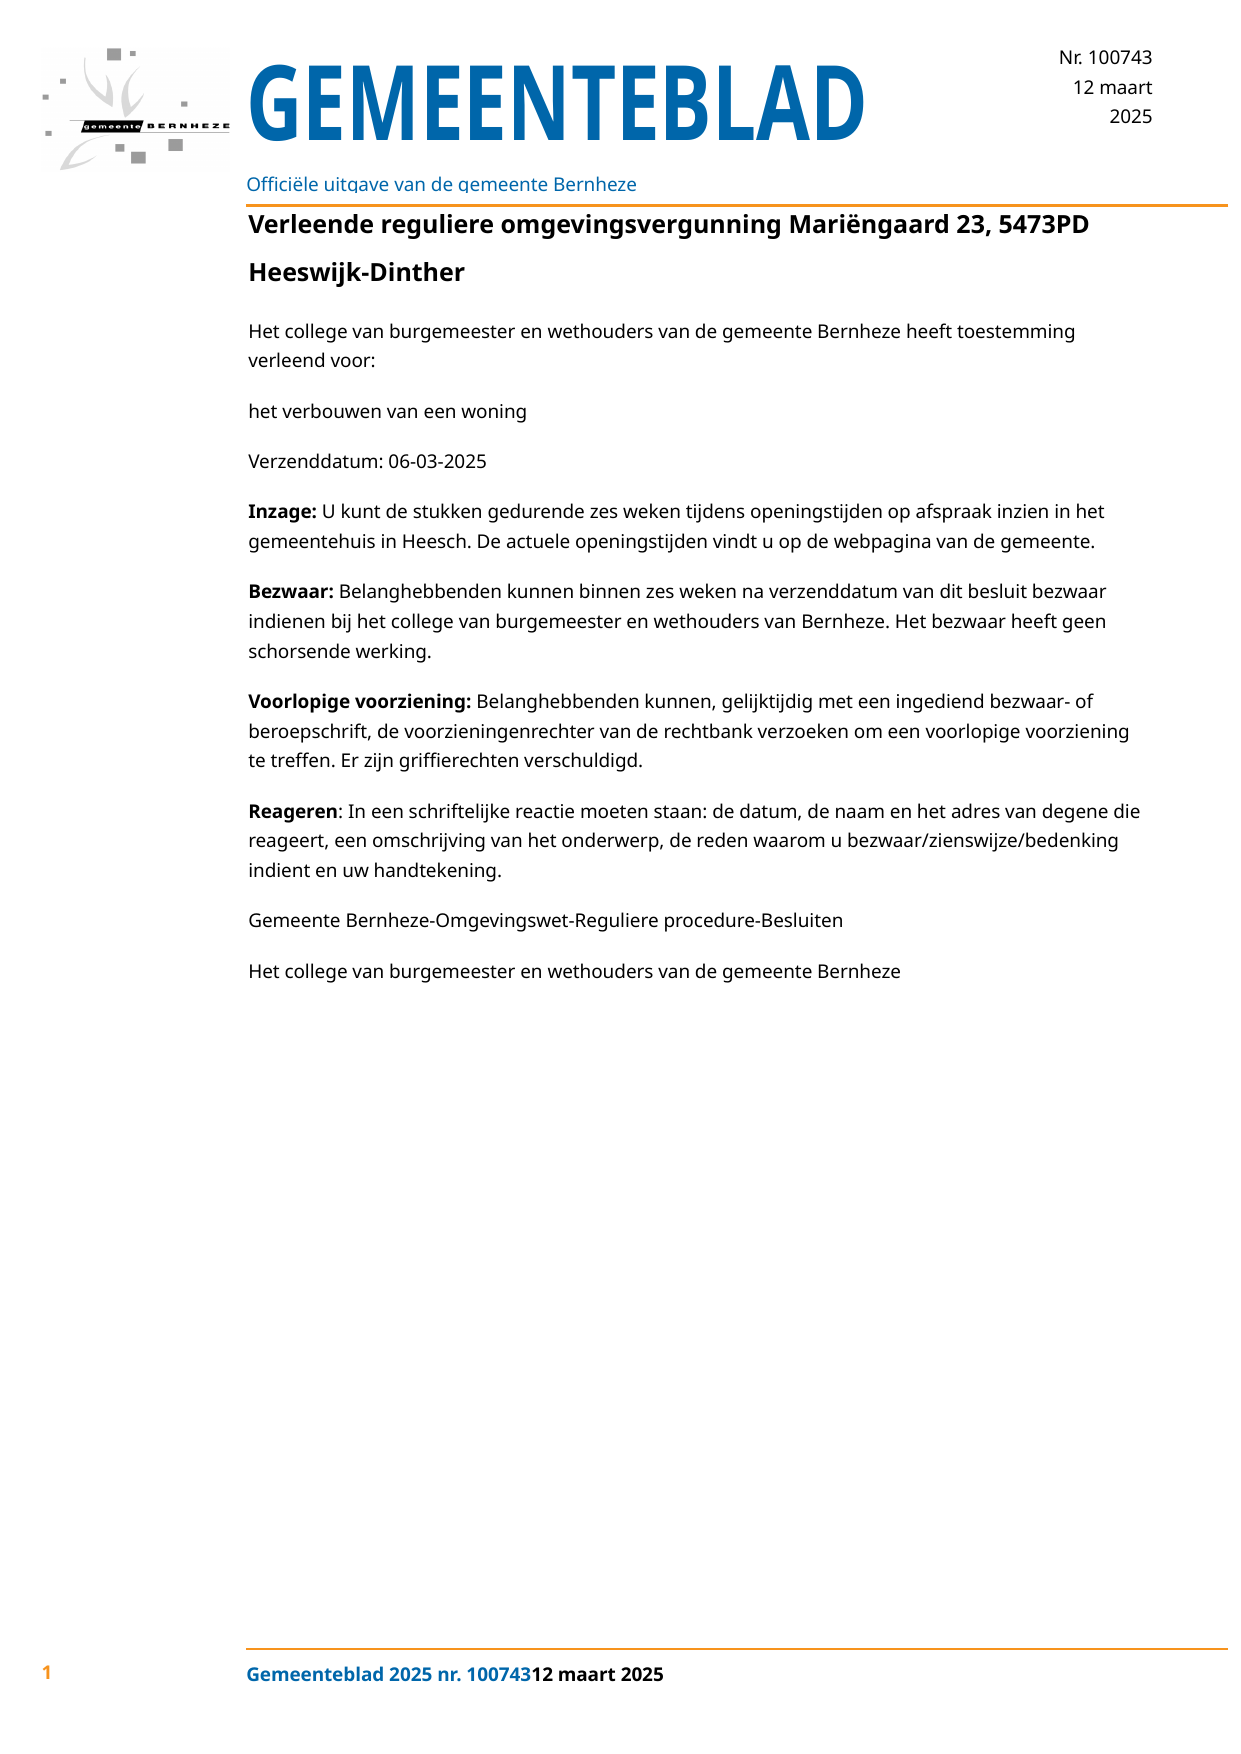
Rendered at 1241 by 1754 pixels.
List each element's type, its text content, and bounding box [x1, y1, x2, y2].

text Bezwaar: Belanghebbenden kunnen binnen zes weken na verzenddatum van dit besluit bezwaar indienen bij het college van burgemeester en wethouders van Bernheze. Het bezwaar heeft geen schorsende werking. [248, 579, 1152, 664]
text Reageren: In een schriftelijke reactie moeten staan: de datum, de naam en het adres van degene die reageert, een omschrijving van het onderwerp, de reden waarom u bezwaar/zienswijze/bedenking indient en uw handtekening. [248, 798, 1152, 883]
text Het college van burgemeester en wethouders van de gemeente Bernheze [248, 958, 1152, 984]
text Het college van burgemeester en wethouders van de gemeente Bernheze heeft toestemming verleend voor: [248, 318, 1152, 373]
text Voorlopige voorziening: Belanghebbenden kunnen, gelijktijdig met een ingediend bezwaar- of beroepschrift, de voorzieningenrechter van de rechtbank verzoeken om een voorlopige voorziening te treffen. Er zijn griffierechten verschuldigd. [248, 688, 1152, 773]
text Gemeente Bernheze-Omgevingswet-Reguliere procedure-Besluiten [248, 907, 1152, 933]
text Verleende reguliere omgevingsvergunning Mariëngaard 23, 5473PD Heeswijk-Dinther [248, 207, 1152, 288]
text Inzage: U kunt de stukken gedurende zes weken tijdens openingstijden op afspraak inzien in het gemeentehuis in Heesch. De actuele openingstijden vindt u op de webpagina van de gemeente. [248, 499, 1152, 554]
text het verbouwen van een woning [248, 398, 1152, 424]
text Verzenddatum: 06-03-2025 [248, 448, 1152, 474]
picture [41, 47, 231, 172]
